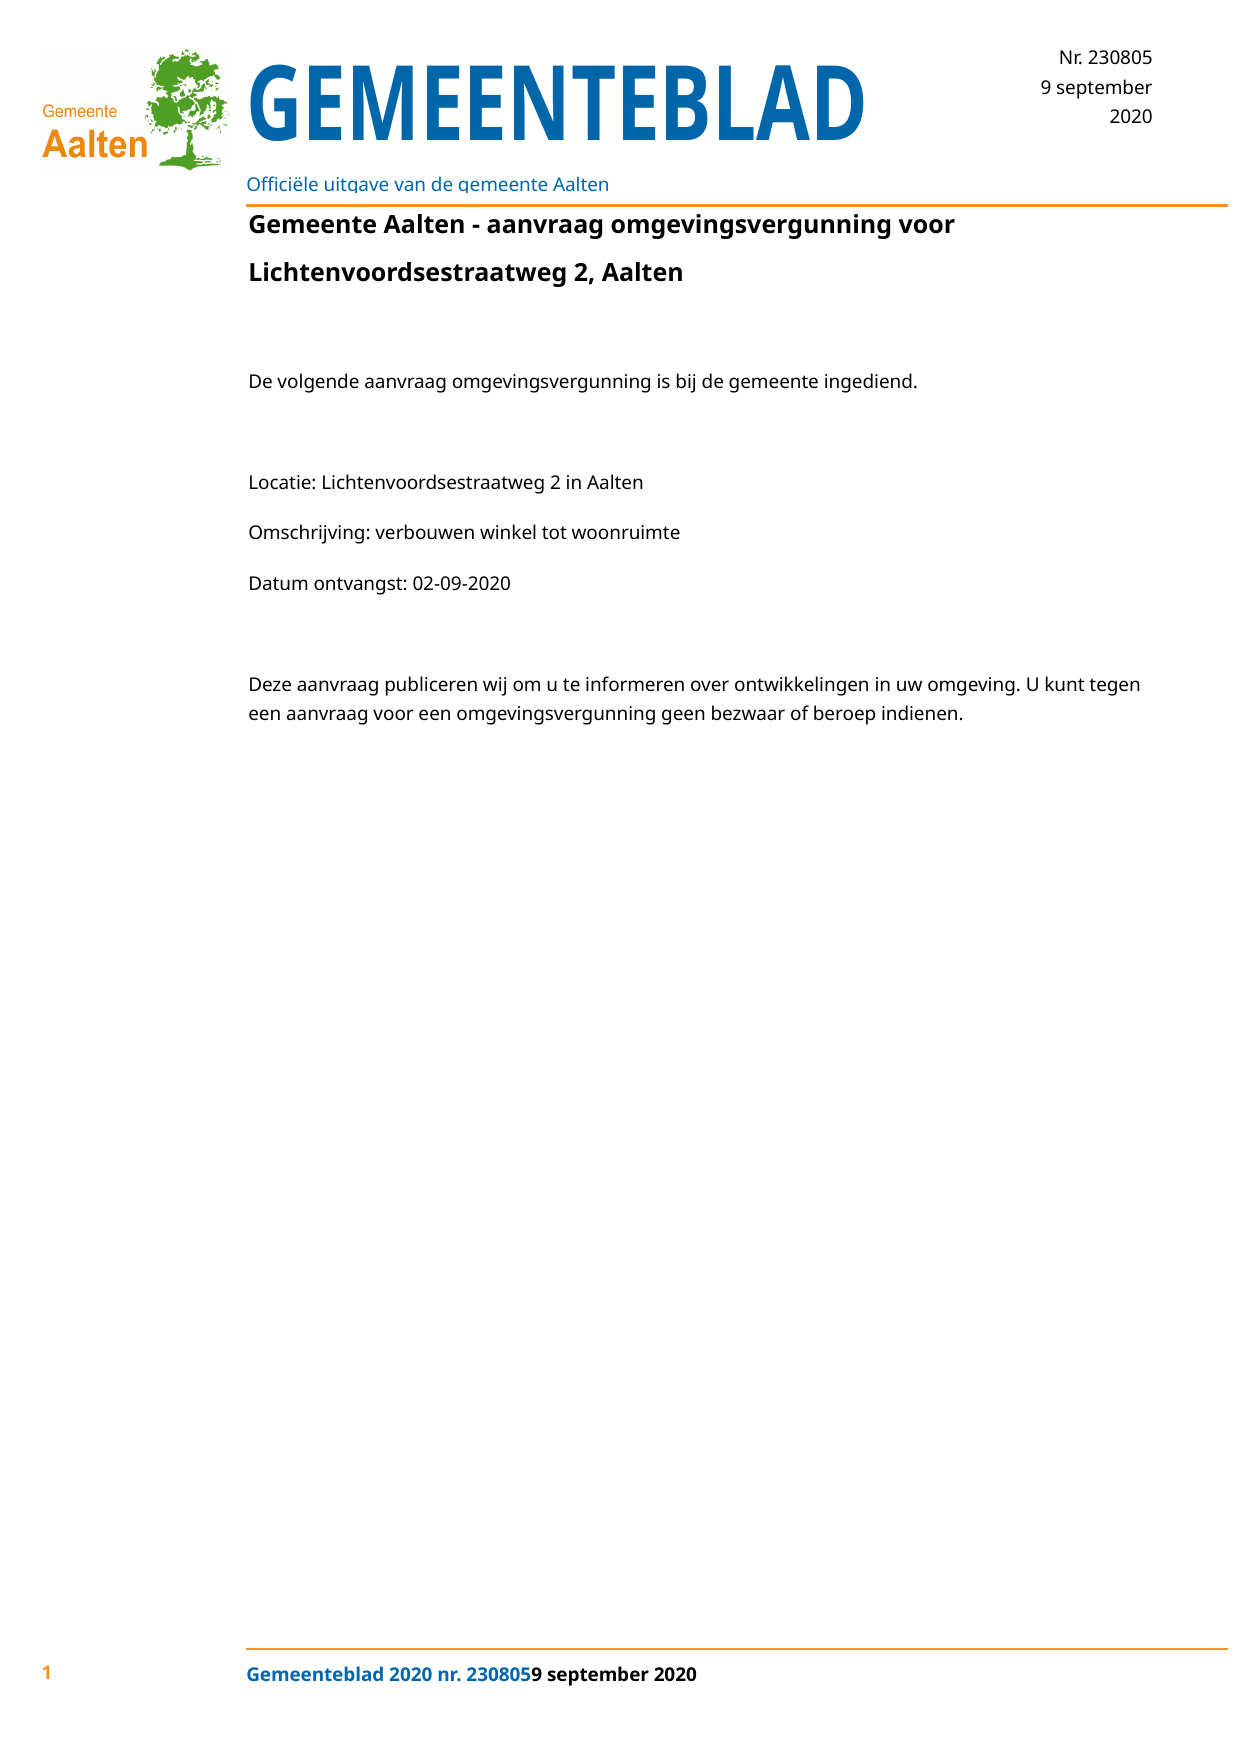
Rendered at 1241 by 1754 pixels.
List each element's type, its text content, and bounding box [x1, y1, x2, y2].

picture [41, 47, 231, 172]
text De volgende aanvraag omgevingsvergunning is bij de gemeente ingediend. [248, 368, 1152, 394]
text Locatie: Lichtenvoordsestraatweg 2 in Aalten [248, 469, 1152, 495]
text Gemeente Aalten - aanvraag omgevingsvergunning voor Lichtenvoordsestraatweg 2, Aalten [248, 207, 1152, 288]
text Deze aanvraag publiceren wij om u te informeren over ontwikkelingen in uw omgeving. U kunt tegen een aanvraag voor een omgevingsvergunning geen bezwaar of beroep indienen. [248, 671, 1152, 726]
text Datum ontvangst: 02-09-2020 [248, 570, 1152, 596]
text Omschrijving: verbouwen winkel tot woonruimte [248, 519, 1152, 545]
